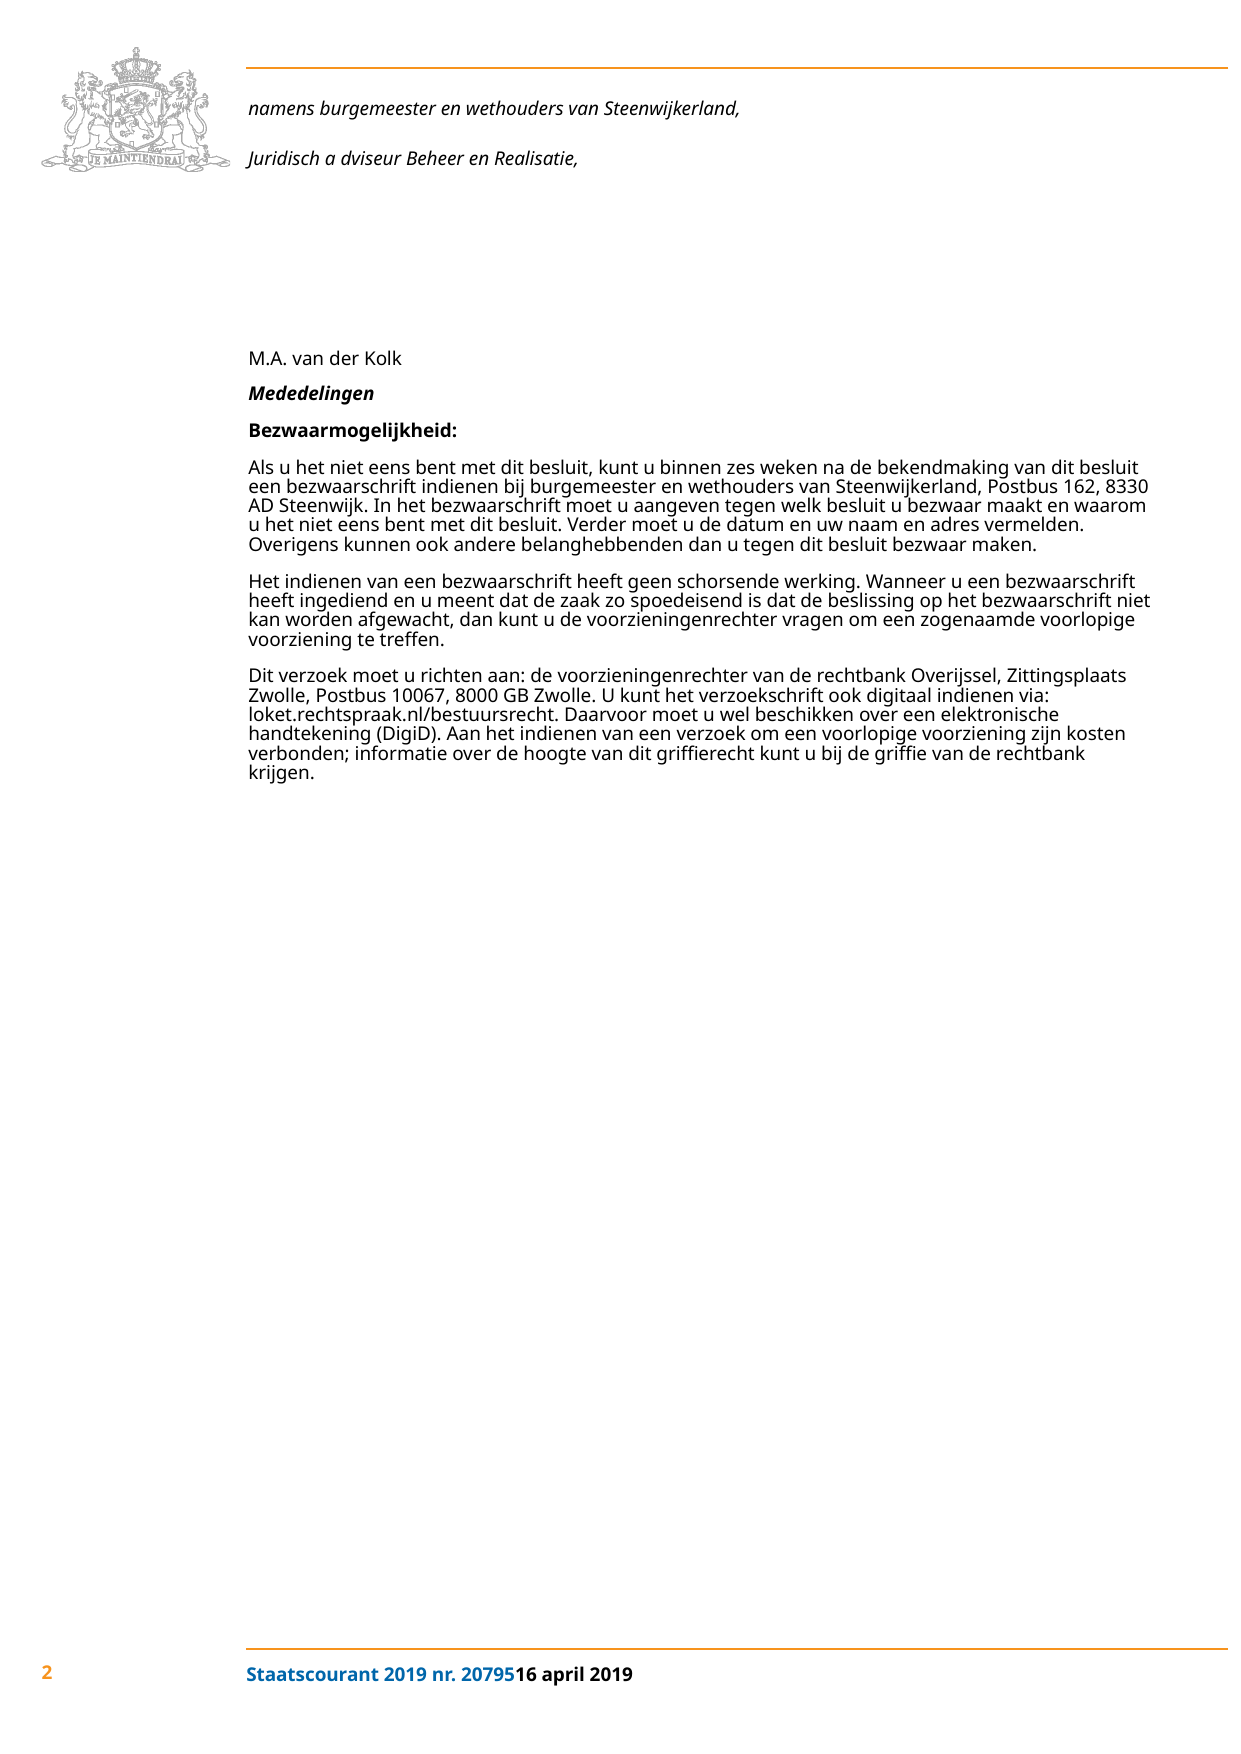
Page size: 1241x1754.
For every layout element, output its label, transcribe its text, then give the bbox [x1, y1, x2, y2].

text Het indienen van een bezwaarschrift heeft geen schorsende werking. Wanneer u een bezwaarschrift heeft ingediend en u meent dat de zaak zo spoedeisend is dat de beslissing op het bezwaarschrift niet kan worden afgewacht, dan kunt u de voorzieningenrechter vragen om een zogenaamde voorlopige voorziening te treffen. [248, 573, 1152, 650]
text Als u het niet eens bent met dit besluit, kunt u binnen zes weken na de bekendmaking van dit besluit een bezwaarschrift indienen bij burgemeester en wethouders van Steenwijkerland, Postbus 162, 8330 AD Steenwijk. In het bezwaarschrift moet u aangeven tegen welk besluit u bezwaar maakt en waarom u het niet eens bent met dit besluit. Verder moet u de datum en uw naam en adres vermelden. Overigens kunnen ook andere belanghebbenden dan u tegen dit besluit bezwaar maken. [248, 459, 1152, 555]
text Mededelingen [248, 385, 1152, 404]
picture [41, 47, 231, 172]
text M.A. van der Kolk [248, 345, 1152, 371]
text Dit verzoek moet u richten aan: de voorzieningenrechter van de rechtbank Overijssel, Zittingsplaats Zwolle, Postbus 10067, 8000 GB Zwolle. U kunt het verzoekschrift ook digitaal indienen via: loket.rechtspraak.nl/bestuursrecht. Daarvoor moet u wel beschikken over een elektronische handtekening (DigiD). Aan het indienen van een verzoek om een voorlopige voorziening zijn kosten verbonden; informatie over de hoogte van dit griffierecht kunt u bij de griffie van de rechtbank krijgen. [248, 667, 1152, 783]
text Juridisch a dviseur Beheer en Realisatie, [248, 145, 1152, 171]
text Bezwaarmogelijkheid: [248, 422, 1152, 441]
text namens burgemeester en wethouders van Steenwijkerland, [248, 95, 1152, 121]
